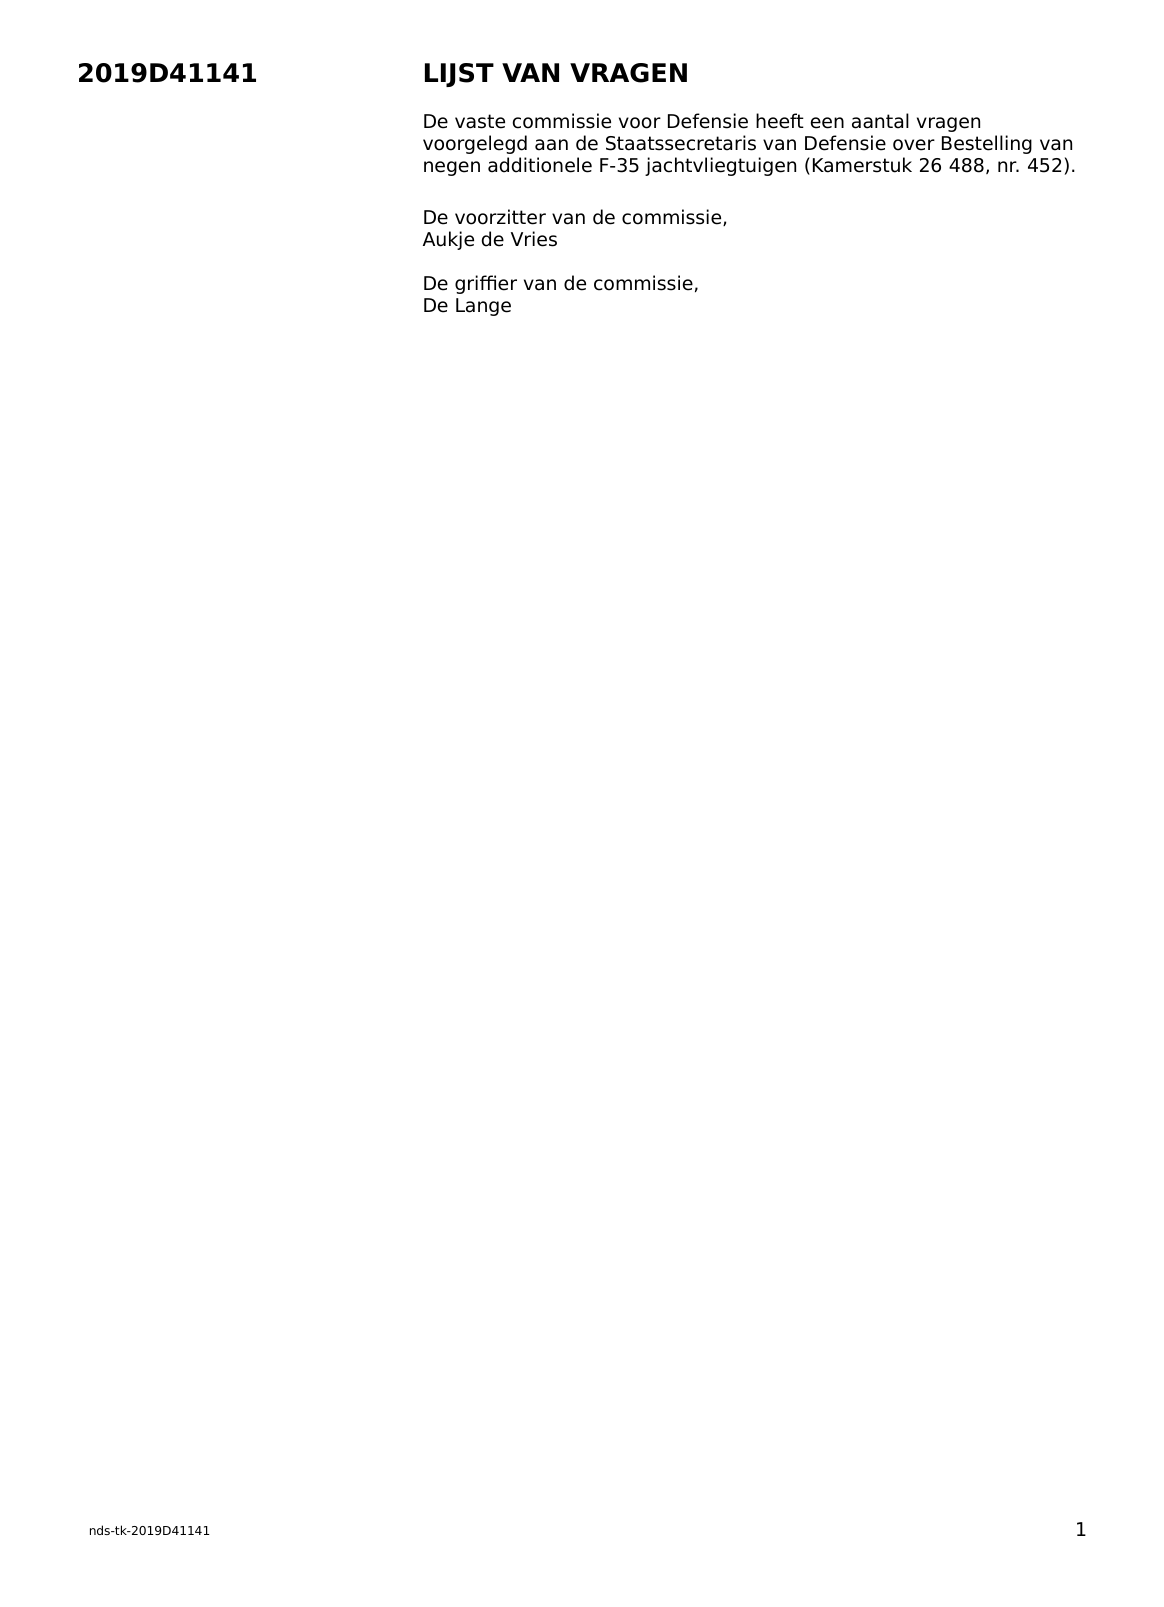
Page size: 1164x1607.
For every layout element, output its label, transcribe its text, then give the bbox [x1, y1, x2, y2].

text nds-tk-2019D41141 [88, 1524, 323, 1538]
text De vaste commissie voor Defensie heeft een aantal vragen voorgelegd aan de Staatssecretaris van Defensie over Bestelling van negen additionele F-35 jachtvliegtuigen (Kamerstuk 26 488, nr. 452). [422, 111, 1087, 177]
text 2019D41141 LIJST VAN VRAGEN [77, 59, 1087, 89]
text De griffier van de commissie, De Lange [422, 273, 1087, 317]
text De voorzitter van de commissie, Aukje de Vries [422, 207, 1087, 251]
